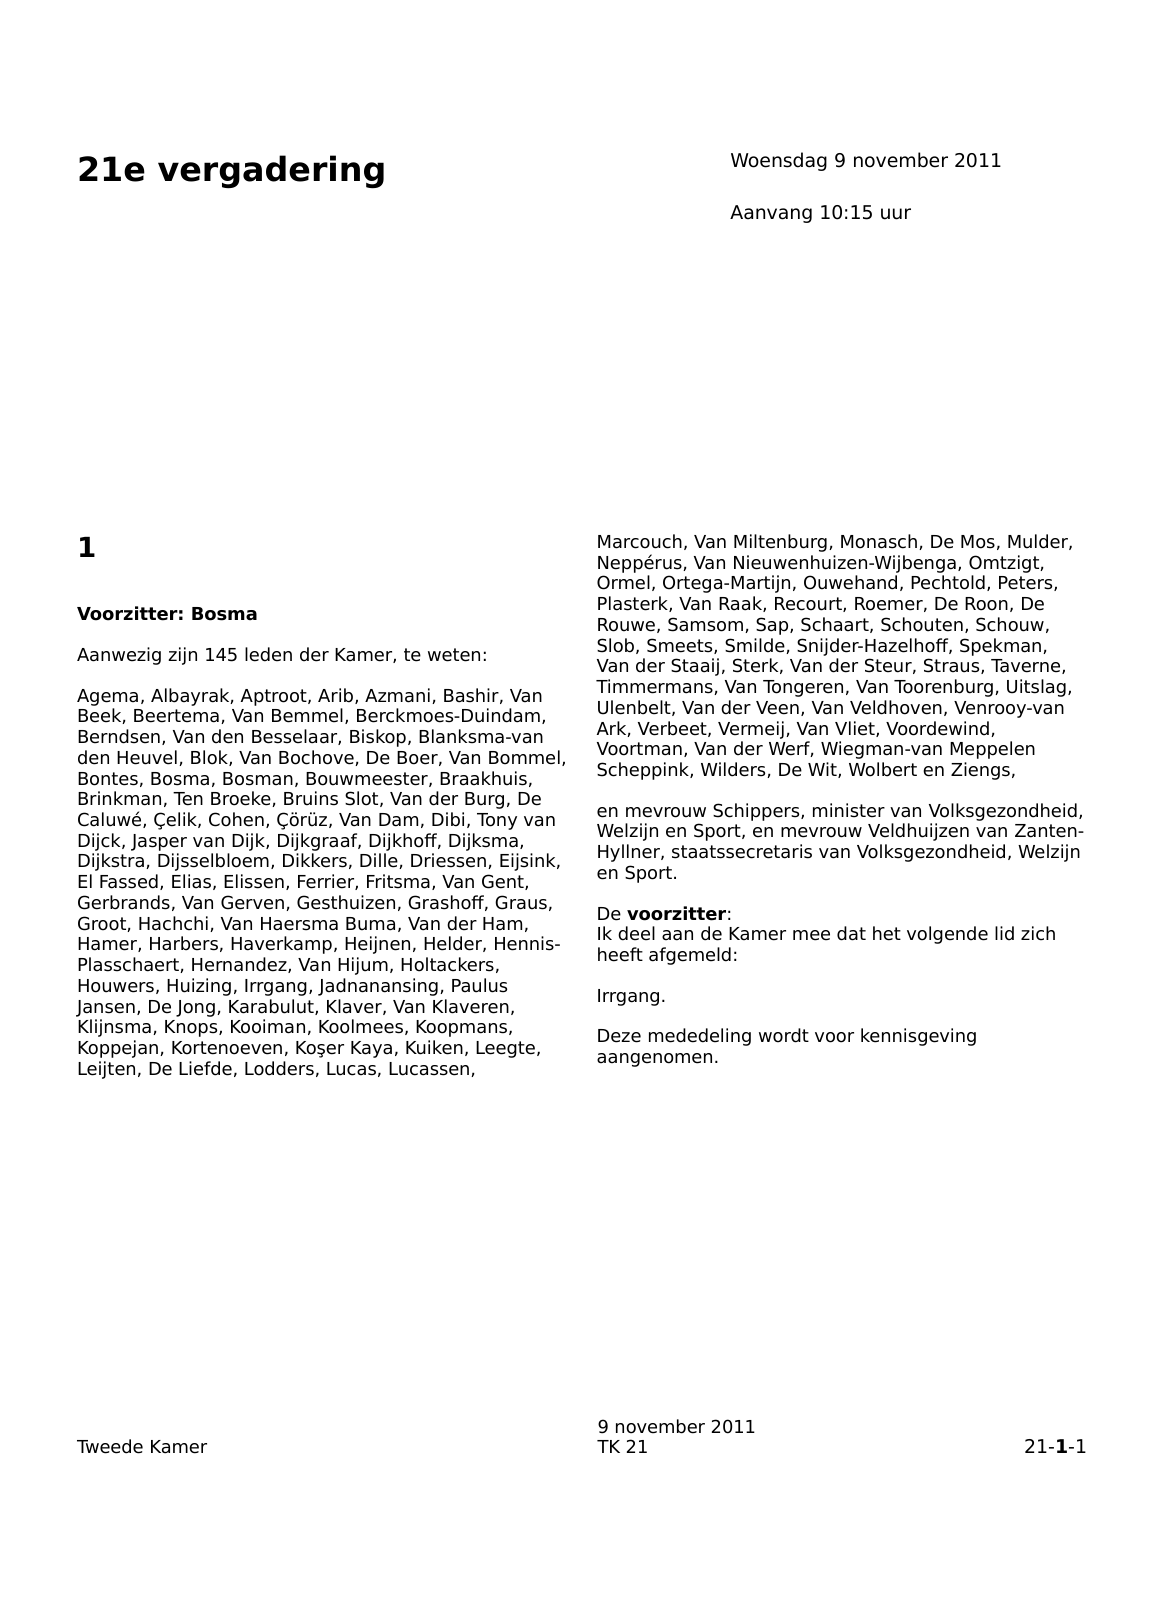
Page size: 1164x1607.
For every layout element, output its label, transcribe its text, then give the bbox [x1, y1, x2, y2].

text Irrgang. [596, 986, 1087, 1006]
table_header 21e vergadering [77, 150, 730, 254]
text Agema, Albayrak, Aptroot, Arib, Azmani, Bashir, Van Beek, Beertema, Van Bemmel, Berckmoes-Duindam, Berndsen, Van den Besselaar, Biskop, Blanksma-van den Heuvel, Blok, Van Bochove, De Boer, Van Bommel, Bontes, Bosma, Bosman, Bouwmeester, Braakhuis, Brinkman, Ten Broeke, Bruins Slot, Van der Burg, De Caluwé, Çelik, Cohen, Çörüz, Van Dam, Dibi, Tony van Dijck, Jasper van Dijk, Dijkgraaf, Dijkhoff, Dijksma, Dijkstra, Dijsselbloem, Dikkers, Dille, Driessen, Eijsink, El Fassed, Elias, Elissen, Ferrier, Fritsma, Van Gent, Gerbrands, Van Gerven, Gesthuizen, Grashoff, Graus, Groot, Hachchi, Van Haersma Buma, Van der Ham, Hamer, Harbers, Haverkamp, Heijnen, Helder, Hennis-Plasschaert, Hernandez, Van Hijum, Holtackers, Houwers, Huizing, Irrgang, Jadnanansing, Paulus Jansen, De Jong, Karabulut, Klaver, Van Klaveren, Klijnsma, Knops, Kooiman, Koolmees, Koopmans, Koppejan, Kortenoeven, Koşer Kaya, Kuiken, Leegte, Leijten, De Liefde, Lodders, Lucas, Lucassen, [77, 686, 567, 1079]
title 1 [77, 532, 567, 564]
text Ik deel aan de Kamer mee dat het volgende lid zich heeft afgemeld: [596, 924, 1087, 966]
text Voorzitter: Bosma [77, 604, 567, 625]
text Marcouch, Van Miltenburg, Monasch, De Mos, Mulder, Neppérus, Van Nieuwenhuizen-Wijbenga, Omtzigt, Ormel, Ortega-Martijn, Ouwehand, Pechtold, Peters, Plasterk, Van Raak, Recourt, Roemer, De Roon, De Rouwe, Samsom, Sap, Schaart, Schouten, Schouw, Slob, Smeets, Smilde, Snijder-Hazelhoff, Spekman, Van der Staaij, Sterk, Van der Steur, Straus, Taverne, Timmermans, Van Tongeren, Van Toorenburg, Uitslag, Ulenbelt, Van der Veen, Van Veldhoven, Venrooy-van Ark, Verbeet, Vermeij, Van Vliet, Voordewind, Voortman, Van der Werf, Wiegman-van Meppelen Scheppink, Wilders, De Wit, Wolbert en Ziengs, [596, 532, 1087, 781]
table_cell Aanvang 10:15 uur [730, 202, 1087, 254]
text De voorzitter: [596, 903, 1087, 924]
table_header Woensdag 9 november 2011 [730, 150, 1087, 202]
text en mevrouw Schippers, minister van Volksgezondheid, Welzijn en Sport, en mevrouw Veldhuijzen van Zanten-Hyllner, staatssecretaris van Volksgezondheid, Welzijn en Sport. [596, 801, 1087, 883]
text Aanwezig zijn 145 leden der Kamer, te weten: [77, 645, 567, 666]
text Deze mededeling wordt voor kennisgeving aangenomen. [596, 1026, 1087, 1068]
